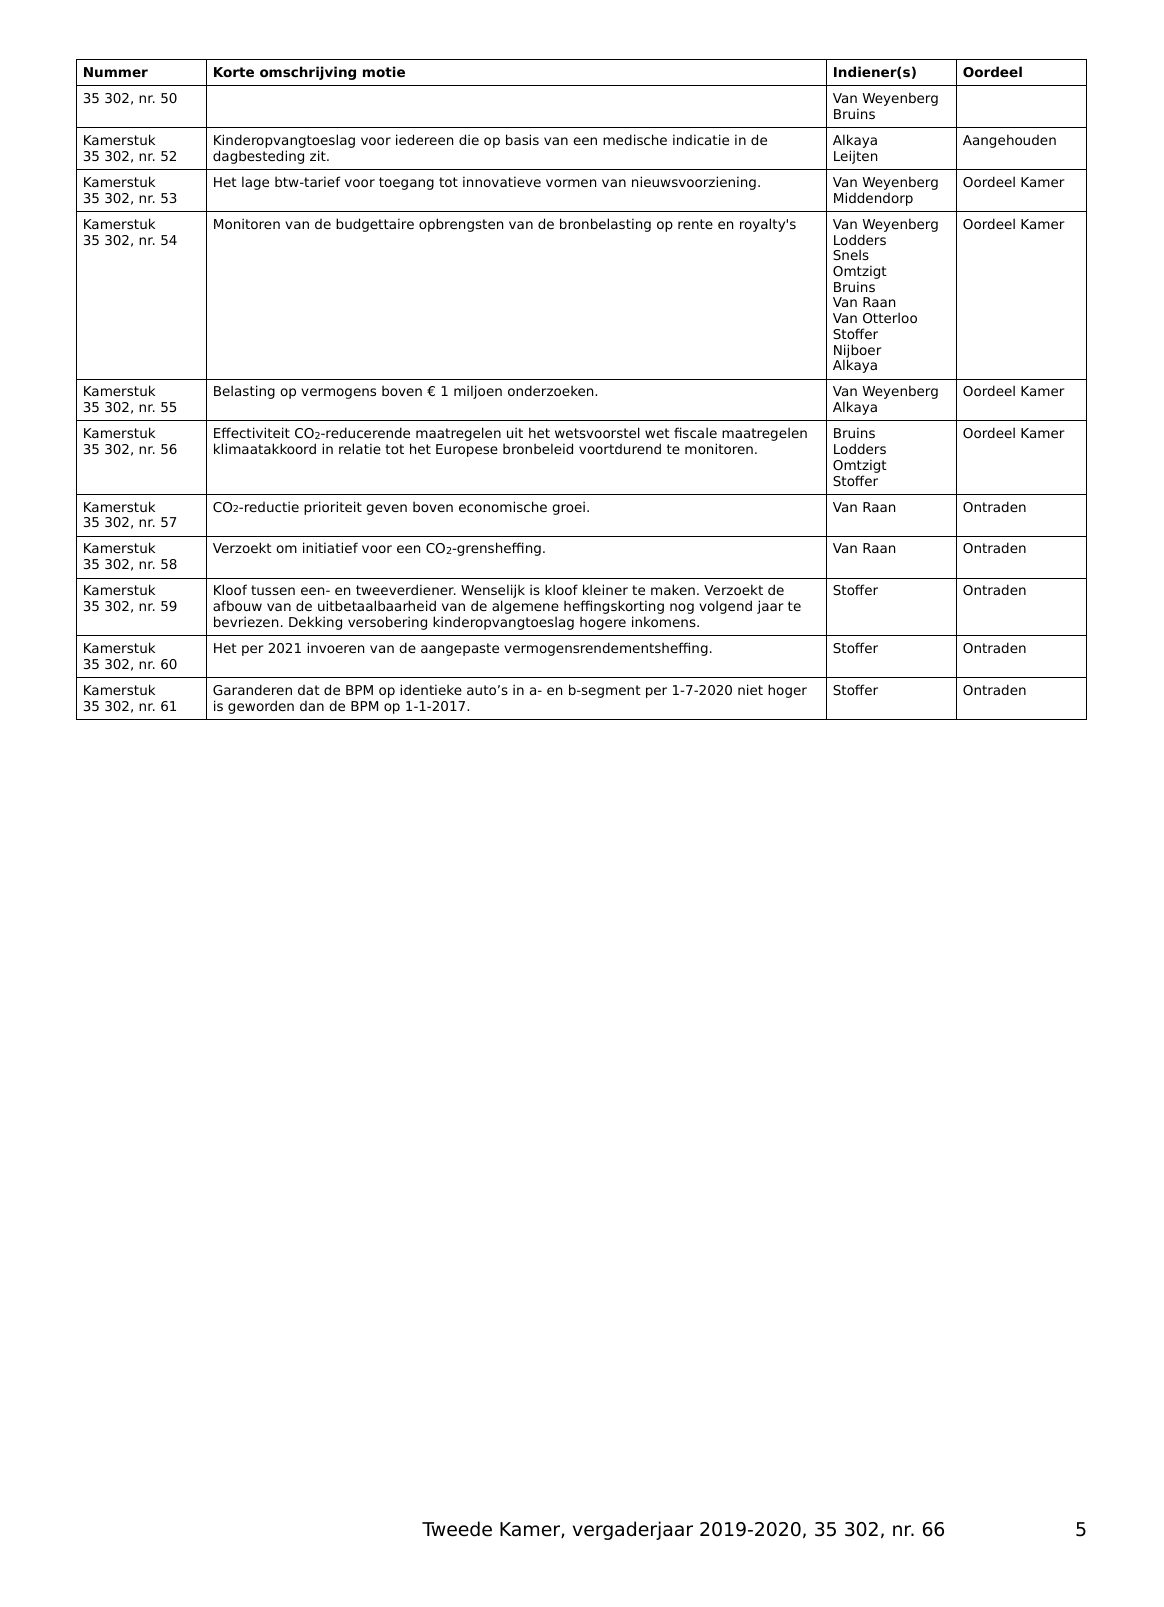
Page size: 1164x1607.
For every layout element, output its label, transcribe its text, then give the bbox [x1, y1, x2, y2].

table_cell Het per 2021 invoeren van de aangepaste vermogensrendementsheffing. [207, 636, 826, 677]
table_cell Kamerstuk 35 302, nr. 60 [77, 636, 206, 677]
table_cell Van Weyenberg Lodders Snels Omtzigt Bruins Van Raan Van Otterloo Stoffer Nijboer Alkaya [827, 212, 956, 378]
table_cell 35 302, nr. 50 [77, 86, 206, 127]
table_cell [207, 86, 826, 127]
table_cell Oordeel Kamer [957, 380, 1086, 420]
table_cell Kamerstuk 35 302, nr. 59 [77, 579, 206, 635]
table_cell Oordeel Kamer [957, 170, 1086, 211]
table_cell Monitoren van de budgettaire opbrengsten van de bronbelasting op rente en royalty's [207, 212, 826, 378]
table_cell Kamerstuk 35 302, nr. 61 [77, 678, 206, 719]
table_cell CO2-reductie prioriteit geven boven economische groei. [207, 495, 826, 536]
table_cell Stoffer [827, 579, 956, 635]
table_cell Ontraden [957, 579, 1086, 635]
table_header Korte omschrijving motie [207, 60, 826, 85]
table_cell Verzoekt om initiatief voor een CO2-grensheffing. [207, 537, 826, 577]
table_header Indiener(s) [827, 60, 956, 85]
table_cell Alkaya Leijten [827, 128, 956, 169]
table_cell Bruins Lodders Omtzigt Stoffer [827, 421, 956, 494]
table_cell Kloof tussen een- en tweeverdiener. Wenselijk is kloof kleiner te maken. Verzoekt de afbouw van de uitbetaalbaarheid van de algemene heffingskorting nog volgend jaar te bevriezen. Dekking versobering kinderopvangtoeslag hogere inkomens. [207, 579, 826, 635]
table_cell Stoffer [827, 678, 956, 719]
table_cell Van Weyenberg Bruins [827, 86, 956, 127]
table_header Nummer [77, 60, 206, 85]
table_cell Van Raan [827, 537, 956, 577]
table_cell Kamerstuk 35 302, nr. 58 [77, 537, 206, 577]
table_cell Effectiviteit CO2-reducerende maatregelen uit het wetsvoorstel wet fiscale maatregelen klimaatakkoord in relatie tot het Europese bronbeleid voortdurend te monitoren. [207, 421, 826, 494]
table_cell Ontraden [957, 495, 1086, 536]
table_cell Kinderopvangtoeslag voor iedereen die op basis van een medische indicatie in de dagbesteding zit. [207, 128, 826, 169]
table_cell Van Raan [827, 495, 956, 536]
table_header Oordeel [957, 60, 1086, 85]
table_cell Het lage btw-tarief voor toegang tot innovatieve vormen van nieuwsvoorziening. [207, 170, 826, 211]
table_cell Ontraden [957, 636, 1086, 677]
table_cell Stoffer [827, 636, 956, 677]
table_cell Belasting op vermogens boven € 1 miljoen onderzoeken. [207, 380, 826, 420]
table_cell Kamerstuk 35 302, nr. 52 [77, 128, 206, 169]
table_cell Ontraden [957, 678, 1086, 719]
table_cell Kamerstuk 35 302, nr. 55 [77, 380, 206, 420]
table_cell Oordeel Kamer [957, 421, 1086, 494]
table_cell Van Weyenberg Alkaya [827, 380, 956, 420]
table_cell Kamerstuk 35 302, nr. 54 [77, 212, 206, 378]
table_cell Kamerstuk 35 302, nr. 56 [77, 421, 206, 494]
table_cell Aangehouden [957, 128, 1086, 169]
table_cell Ontraden [957, 537, 1086, 577]
table_cell Oordeel Kamer [957, 212, 1086, 378]
table_cell Kamerstuk 35 302, nr. 57 [77, 495, 206, 536]
table_cell Kamerstuk 35 302, nr. 53 [77, 170, 206, 211]
table_cell [957, 86, 1086, 127]
table_cell Garanderen dat de BPM op identieke auto’s in a- en b-segment per 1-7-2020 niet hoger is geworden dan de BPM op 1-1-2017. [207, 678, 826, 719]
table_cell Van Weyenberg Middendorp [827, 170, 956, 211]
